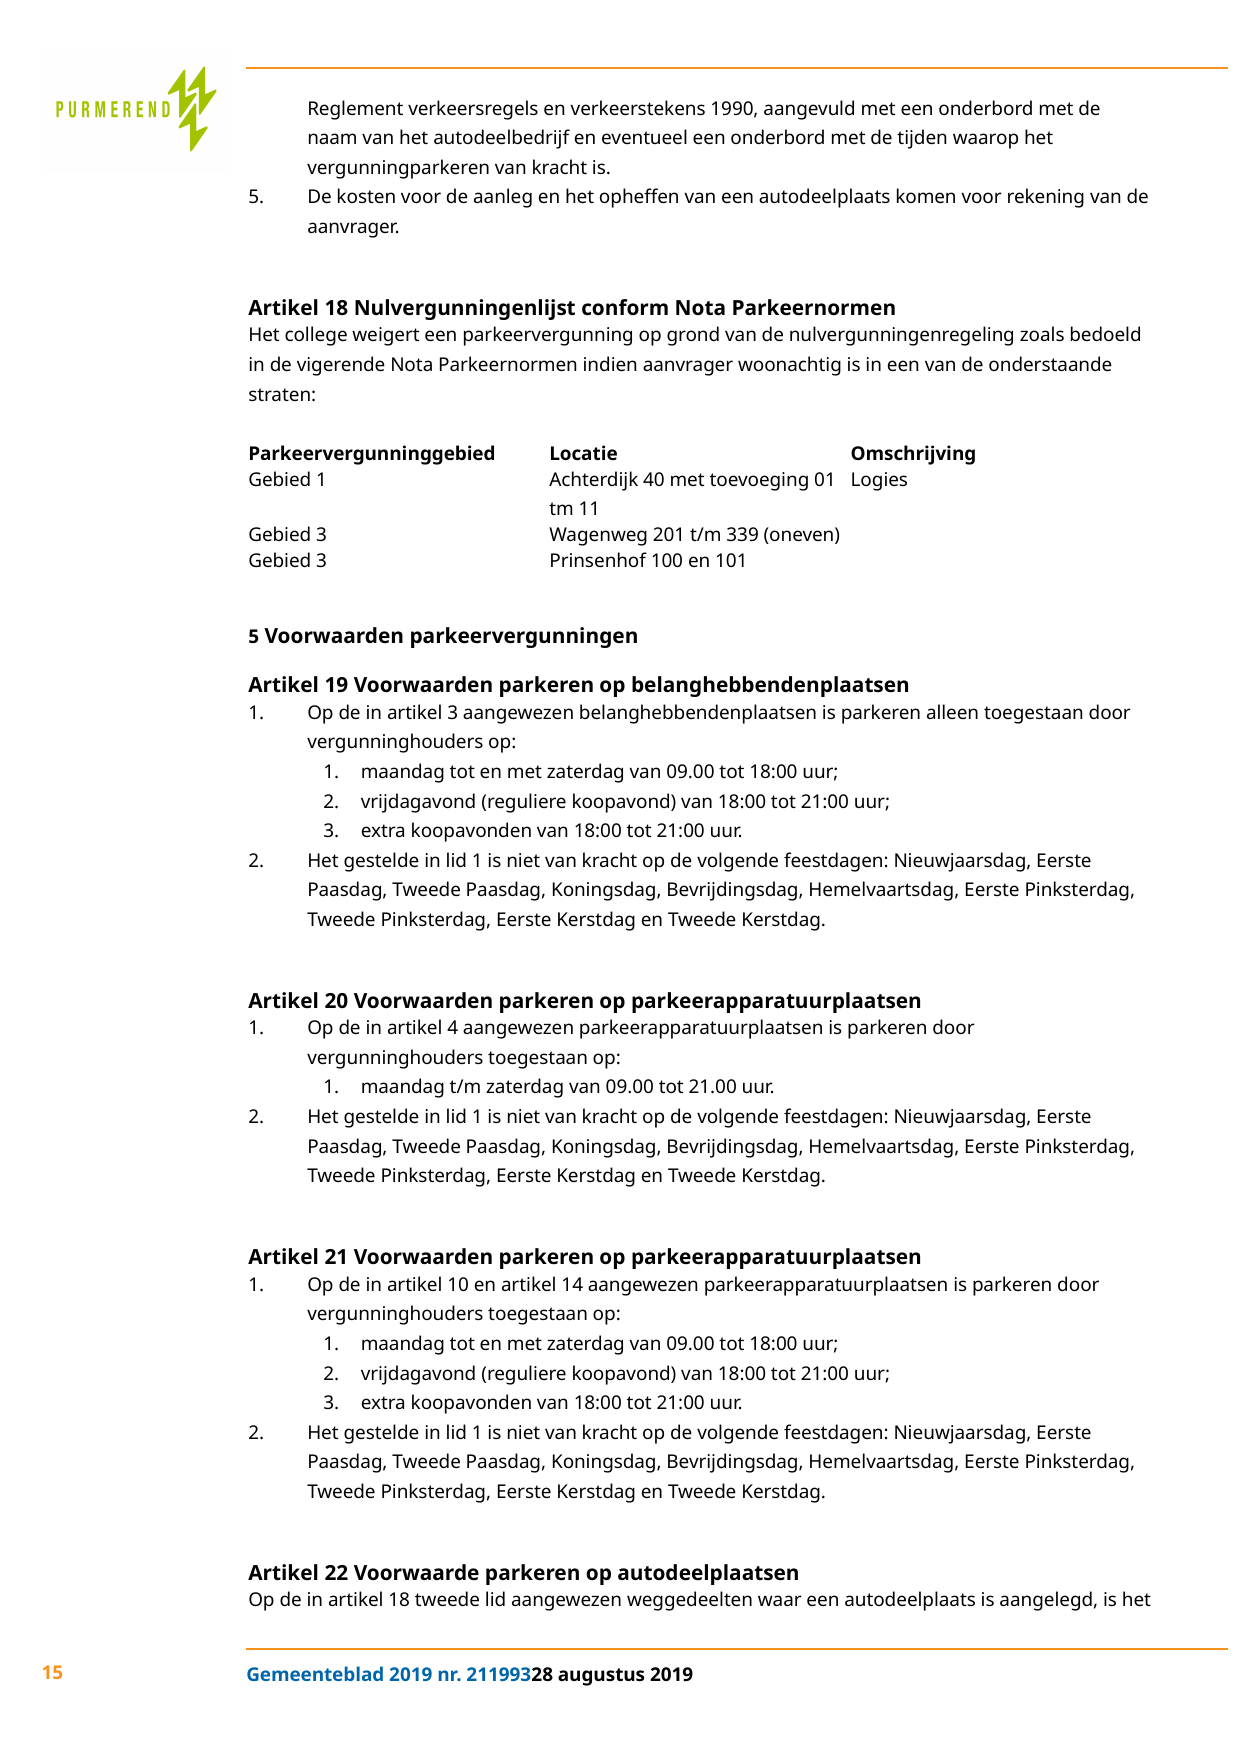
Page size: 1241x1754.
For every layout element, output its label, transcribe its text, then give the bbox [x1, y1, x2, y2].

list Het gestelde in lid 1 is niet van kracht op de volgende feestdagen: Nieuwjaarsdag, Eerste Paasdag, Tweede Paasdag, Koningsdag, Bevrijdingsdag, Hemelvaartsdag, Eerste Pinksterdag, Tweede Pinksterdag, Eerste Kerstdag en Tweede Kerstdag. [248, 1103, 1152, 1188]
text Artikel 21 Voorwaarden parkeren op parkeerapparatuurplaatsen [248, 1242, 1152, 1271]
table_cell Gebied 3 [248, 547, 549, 572]
table_cell [850, 547, 1152, 572]
list maandag t/m zaterdag van 09.00 tot 21.00 uur. [323, 1074, 1152, 1099]
list Het gestelde in lid 1 is niet van kracht op de volgende feestdagen: Nieuwjaarsdag, Eerste Paasdag, Tweede Paasdag, Koningsdag, Bevrijdingsdag, Hemelvaartsdag, Eerste Pinksterdag, Tweede Pinksterdag, Eerste Kerstdag en Tweede Kerstdag. [248, 847, 1152, 932]
list Reglement verkeersregels en verkeerstekens 1990, aangevuld met een onderbord met de naam van het autodeelbedrijf en eventueel een onderbord met de tijden waarop het vergunningparkeren van kracht is. [248, 95, 1152, 180]
list vrijdagavond (reguliere koopavond) van 18:00 tot 21:00 uur; [323, 788, 1152, 813]
list Het gestelde in lid 1 is niet van kracht op de volgende feestdagen: Nieuwjaarsdag, Eerste Paasdag, Tweede Paasdag, Koningsdag, Bevrijdingsdag, Hemelvaartsdag, Eerste Pinksterdag, Tweede Pinksterdag, Eerste Kerstdag en Tweede Kerstdag. [248, 1419, 1152, 1504]
list Op de in artikel 4 aangewezen parkeerapparatuurplaatsen is parkeren door vergunninghouders toegestaan op: [248, 1014, 1152, 1070]
text Artikel 20 Voorwaarden parkeren op parkeerapparatuurplaatsen [248, 986, 1152, 1014]
text 5 Voorwaarden parkeervergunningen [248, 621, 1152, 650]
table_cell Gebied 3 [248, 521, 549, 547]
text Artikel 18 Nulvergunningenlijst conform Nota Parkeernormen [248, 293, 1152, 322]
text Het college weigert een parkeervergunning op grond van de nulvergunningenregeling zoals bedoeld in de vigerende Nota Parkeernormen indien aanvrager woonachtig is in een van de onderstaande straten: [248, 322, 1152, 406]
table_cell Logies [850, 466, 1152, 521]
list vrijdagavond (reguliere koopavond) van 18:00 tot 21:00 uur; [323, 1360, 1152, 1385]
table_cell Achterdijk 40 met toevoeging 01 tm 11 [549, 466, 850, 521]
table_cell Prinsenhof 100 en 101 [549, 547, 850, 572]
list maandag tot en met zaterdag van 09.00 tot 18:00 uur; [323, 758, 1152, 784]
list extra koopavonden van 18:00 tot 21:00 uur. [323, 817, 1152, 843]
text Artikel 22 Voorwaarde parkeren op autodeelplaatsen [248, 1558, 1152, 1586]
list Op de in artikel 10 en artikel 14 aangewezen parkeerapparatuurplaatsen is parkeren door vergunninghouders toegestaan op: [248, 1271, 1152, 1326]
table_cell Gebied 1 [248, 466, 549, 521]
table_header Omschrijving [850, 440, 1152, 466]
picture [41, 47, 231, 172]
list Op de in artikel 3 aangewezen belanghebbendenplaatsen is parkeren alleen toegestaan door vergunninghouders op: [248, 699, 1152, 754]
table_header Parkeervergunninggebied [248, 440, 549, 466]
text Op de in artikel 18 tweede lid aangewezen weggedeelten waar een autodeelplaats is aangelegd, is het [248, 1586, 1152, 1612]
text Artikel 19 Voorwaarden parkeren op belanghebbendenplaatsen [248, 671, 1152, 699]
list De kosten voor de aanleg en het opheffen van een autodeelplaats komen voor rekening van de aanvrager. [248, 183, 1152, 239]
table_cell [850, 521, 1152, 547]
list maandag tot en met zaterdag van 09.00 tot 18:00 uur; [323, 1330, 1152, 1356]
table_cell Wagenweg 201 t/m 339 (oneven) [549, 521, 850, 547]
table_header Locatie [549, 440, 850, 466]
list extra koopavonden van 18:00 tot 21:00 uur. [323, 1389, 1152, 1415]
